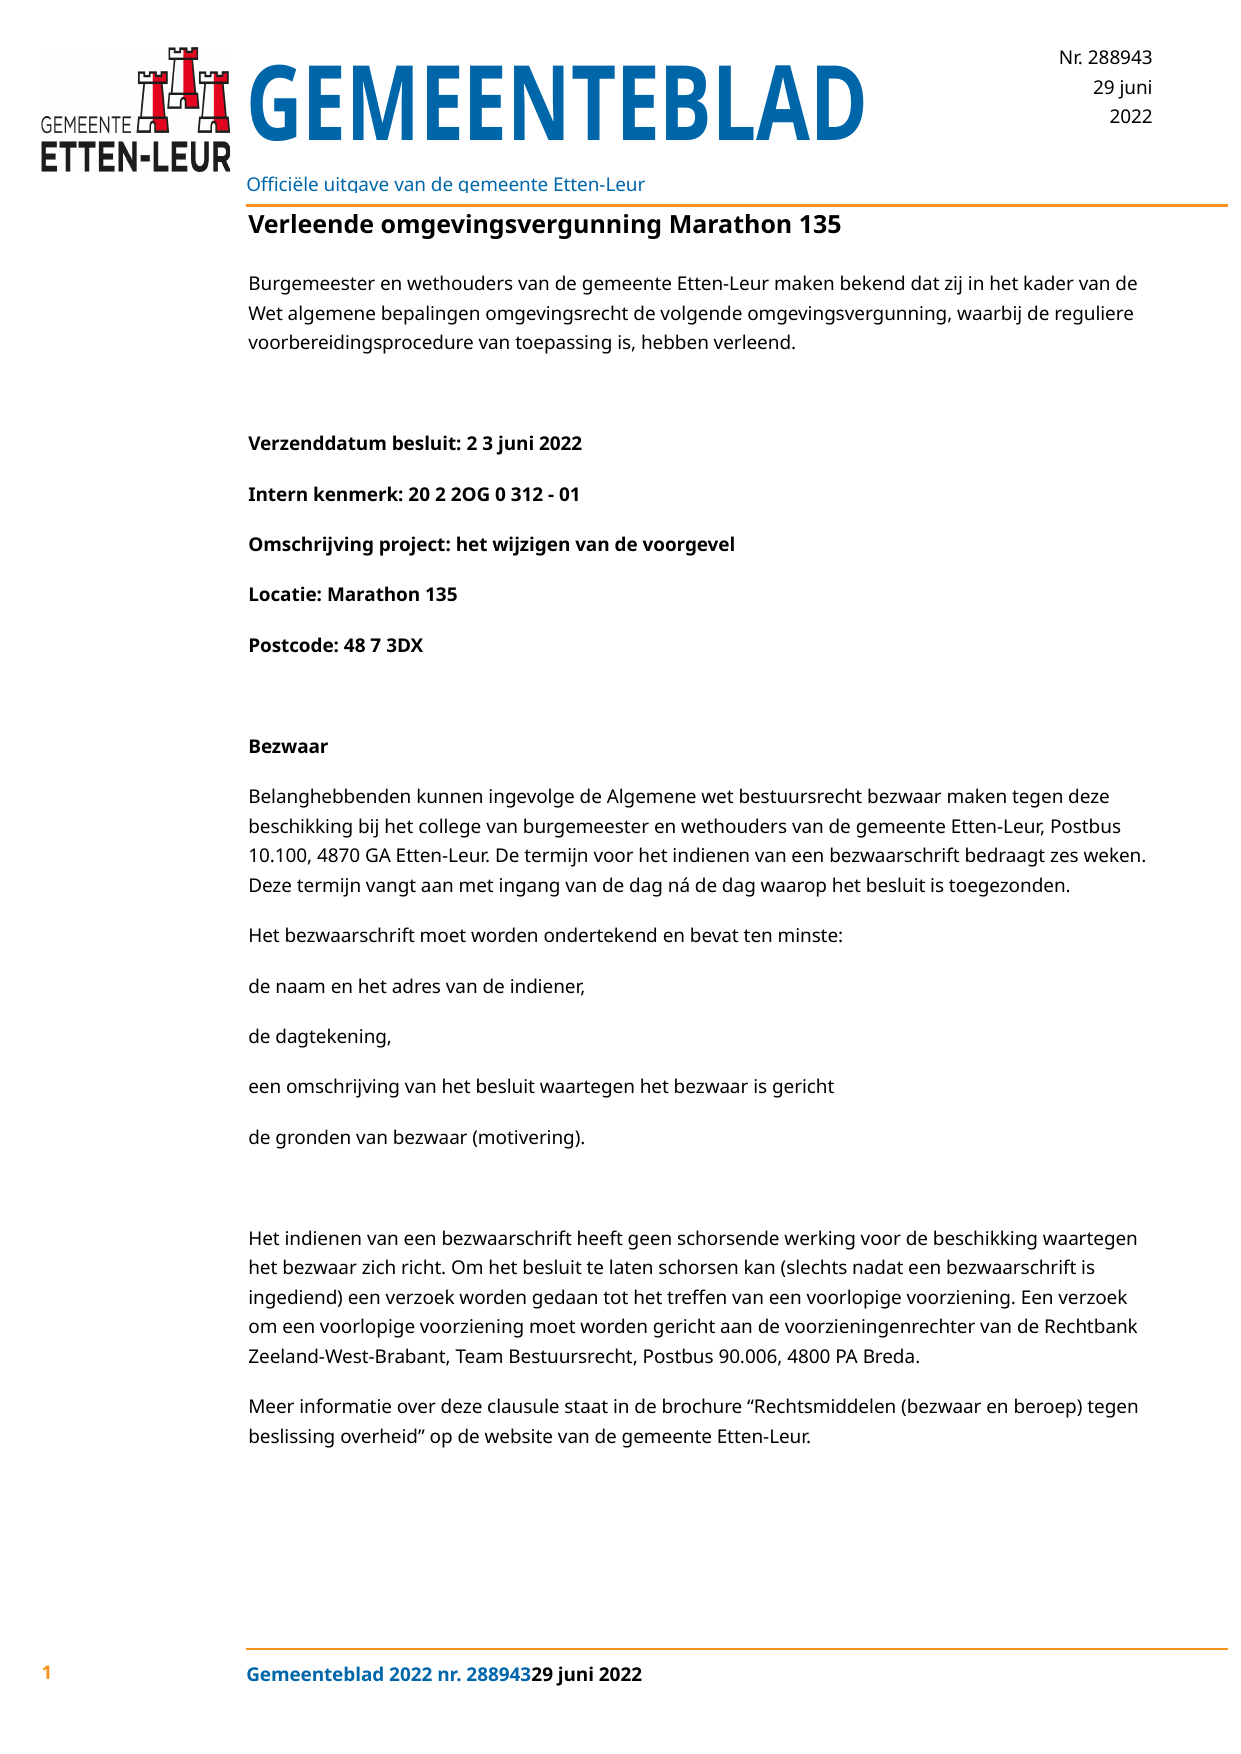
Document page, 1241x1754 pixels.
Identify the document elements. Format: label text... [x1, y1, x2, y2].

text Omschrijving project: het wijzigen van de voorgevel [248, 531, 1152, 557]
text Het indienen van een bezwaarschrift heeft geen schorsende werking voor de beschikking waartegen het bezwaar zich richt. Om het besluit te laten schorsen kan (slechts nadat een bezwaarschrift is ingediend) een verzoek worden gedaan tot het treffen van een voorlopige voorziening. Een verzoek om een voorlopige voorziening moet worden gericht aan de voorzieningenrechter van de Rechtbank Zeeland-West-Brabant, Team Bestuursrecht, Postbus 90.006, 4800 PA Breda. [248, 1225, 1152, 1369]
text de dagtekening, [248, 1023, 1152, 1049]
text Postcode: 48 7 3DX [248, 632, 1152, 658]
text een omschrijving van het besluit waartegen het bezwaar is gericht [248, 1074, 1152, 1099]
text Burgemeester en wethouders van de gemeente Etten-Leur maken bekend dat zij in het kader van de Wet algemene bepalingen omgevingsrecht de volgende omgevingsvergunning, waarbij de reguliere voorbereidingsprocedure van toepassing is, hebben verleend. [248, 270, 1152, 355]
picture [41, 47, 231, 172]
text Intern kenmerk: 20 2 2OG 0 312 - 01 [248, 481, 1152, 506]
text Meer informatie over deze clausule staat in de brochure “Rechtsmiddelen (bezwaar en beroep) tegen beslissing overheid” op de website van de gemeente Etten-Leur. [248, 1394, 1152, 1449]
text Belanghebbenden kunnen ingevolge de Algemene wet bestuursrecht bezwaar maken tegen deze beschikking bij het college van burgemeester en wethouders van de gemeente Etten-Leur, Postbus 10.100, 4870 GA Etten-Leur. De termijn voor het indienen van een bezwaarschrift bedraagt zes weken. Deze termijn vangt aan met ingang van de dag ná de dag waarop het besluit is toegezonden. [248, 783, 1152, 898]
text Verzenddatum besluit: 2 3 juni 2022 [248, 430, 1152, 456]
text Het bezwaarschrift moet worden ondertekend en bevat ten minste: [248, 922, 1152, 948]
text Bezwaar [248, 733, 1152, 758]
text de naam en het adres van de indiener, [248, 973, 1152, 998]
text Verleende omgevingsvergunning Marathon 135 [248, 207, 1152, 241]
text de gronden van bezwaar (motivering). [248, 1124, 1152, 1150]
text Locatie: Marathon 135 [248, 582, 1152, 607]
